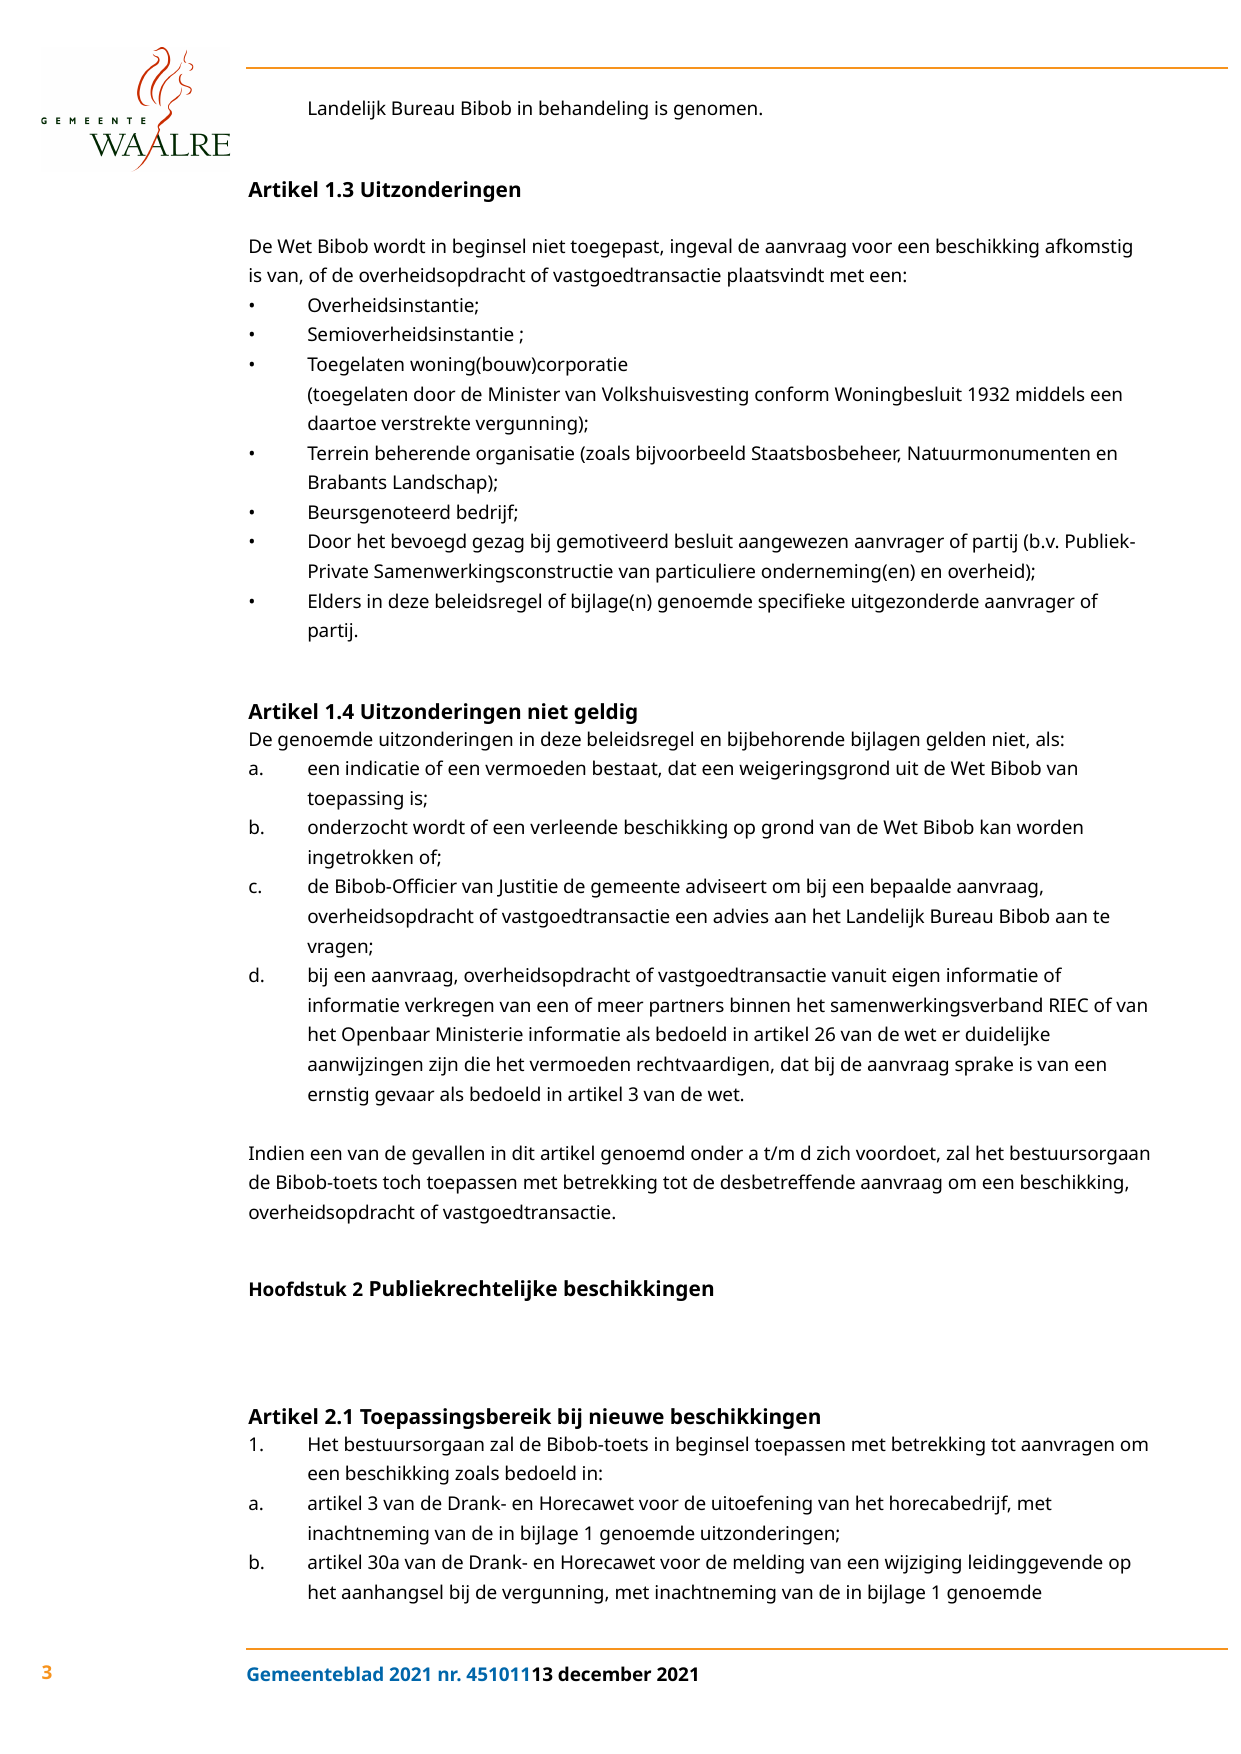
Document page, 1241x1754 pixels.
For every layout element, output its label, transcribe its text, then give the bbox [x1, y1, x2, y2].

list Terrein beherende organisatie (zoals bijvoorbeeld Staatsbosbeheer, Natuurmonumenten en Brabants Landschap); [248, 440, 1152, 495]
list Landelijk Bureau Bibob in behandeling is genomen. [248, 95, 1152, 121]
list artikel 30a van de Drank- en Horecawet voor de melding van een wijziging leidinggevende op het aanhangsel bij de vergunning, met inachtneming van de in bijlage 1 genoemde [248, 1549, 1152, 1604]
list Het bestuursorgaan zal de Bibob-toets in beginsel toepassen met betrekking tot aanvragen om een beschikking zoals bedoeld in: [248, 1431, 1152, 1486]
list een indicatie of een vermoeden bestaat, dat een weigeringsgrond uit de Wet Bibob van toepassing is; [248, 755, 1152, 811]
list artikel 3 van de Drank- en Horecawet voor de uitoefening van het horecabedrijf, met inachtneming van de in bijlage 1 genoemde uitzonderingen; [248, 1490, 1152, 1545]
list Door het bevoegd gezag bij gemotiveerd besluit aangewezen aanvrager of partij (b.v. Publiek-Private Samenwerkingsconstructie van particuliere onderneming(en) en overheid); [248, 529, 1152, 584]
list Beursgenoteerd bedrijf; [248, 499, 1152, 525]
text Artikel 1.4 Uitzonderingen niet geldig [248, 697, 1152, 726]
text Artikel 2.1 Toepassingsbereik bij nieuwe beschikkingen [248, 1402, 1152, 1431]
list Overheidsinstantie; [248, 292, 1152, 318]
list bij een aanvraag, overheidsopdracht of vastgoedtransactie vanuit eigen informatie of informatie verkregen van een of meer partners binnen het samenwerkingsverband RIEC of van het Openbaar Ministerie informatie als bedoeld in artikel 26 van de wet er duidelijke aanwijzingen zijn die het vermoeden rechtvaardigen, dat bij de aanvraag sprake is van een ernstig gevaar als bedoeld in artikel 3 van de wet. [248, 962, 1152, 1107]
text Artikel 1.3 Uitzonderingen [248, 175, 1152, 203]
text Indien een van de gevallen in dit artikel genoemd onder a t/m d zich voordoet, zal het bestuursorgaan de Bibob-toets toch toepassen met betrekking tot de desbetreffende aanvraag om een beschikking, overheidsopdracht of vastgoedtransactie. [248, 1140, 1152, 1225]
list de Bibob-Officier van Justitie de gemeente adviseert om bij een bepaalde aanvraag, overheidsopdracht of vastgoedtransactie een advies aan het Landelijk Bureau Bibob aan te vragen; [248, 874, 1152, 959]
list Semioverheidsinstantie ; [248, 322, 1152, 347]
list Toegelaten woning(bouw)corporatie [248, 351, 1152, 377]
text De genoemde uitzonderingen in deze beleidsregel en bijbehorende bijlagen gelden niet, als: [248, 726, 1152, 752]
list (toegelaten door de Minister van Volkshuisvesting conform Woningbesluit 1932 middels een daartoe verstrekte vergunning); [248, 381, 1152, 436]
list onderzocht wordt of een verleende beschikking op grond van de Wet Bibob kan worden ingetrokken of; [248, 814, 1152, 870]
text Hoofdstuk 2 Publiekrechtelijke beschikkingen [248, 1274, 1152, 1303]
text De Wet Bibob wordt in beginsel niet toegepast, ingeval de aanvraag voor een beschikking afkomstig is van, of de overheidsopdracht of vastgoedtransactie plaatsvindt met een: [248, 233, 1152, 288]
picture [41, 47, 231, 172]
list Elders in deze beleidsregel of bijlage(n) genoemde specifieke uitgezonderde aanvrager of partij. [248, 588, 1152, 643]
